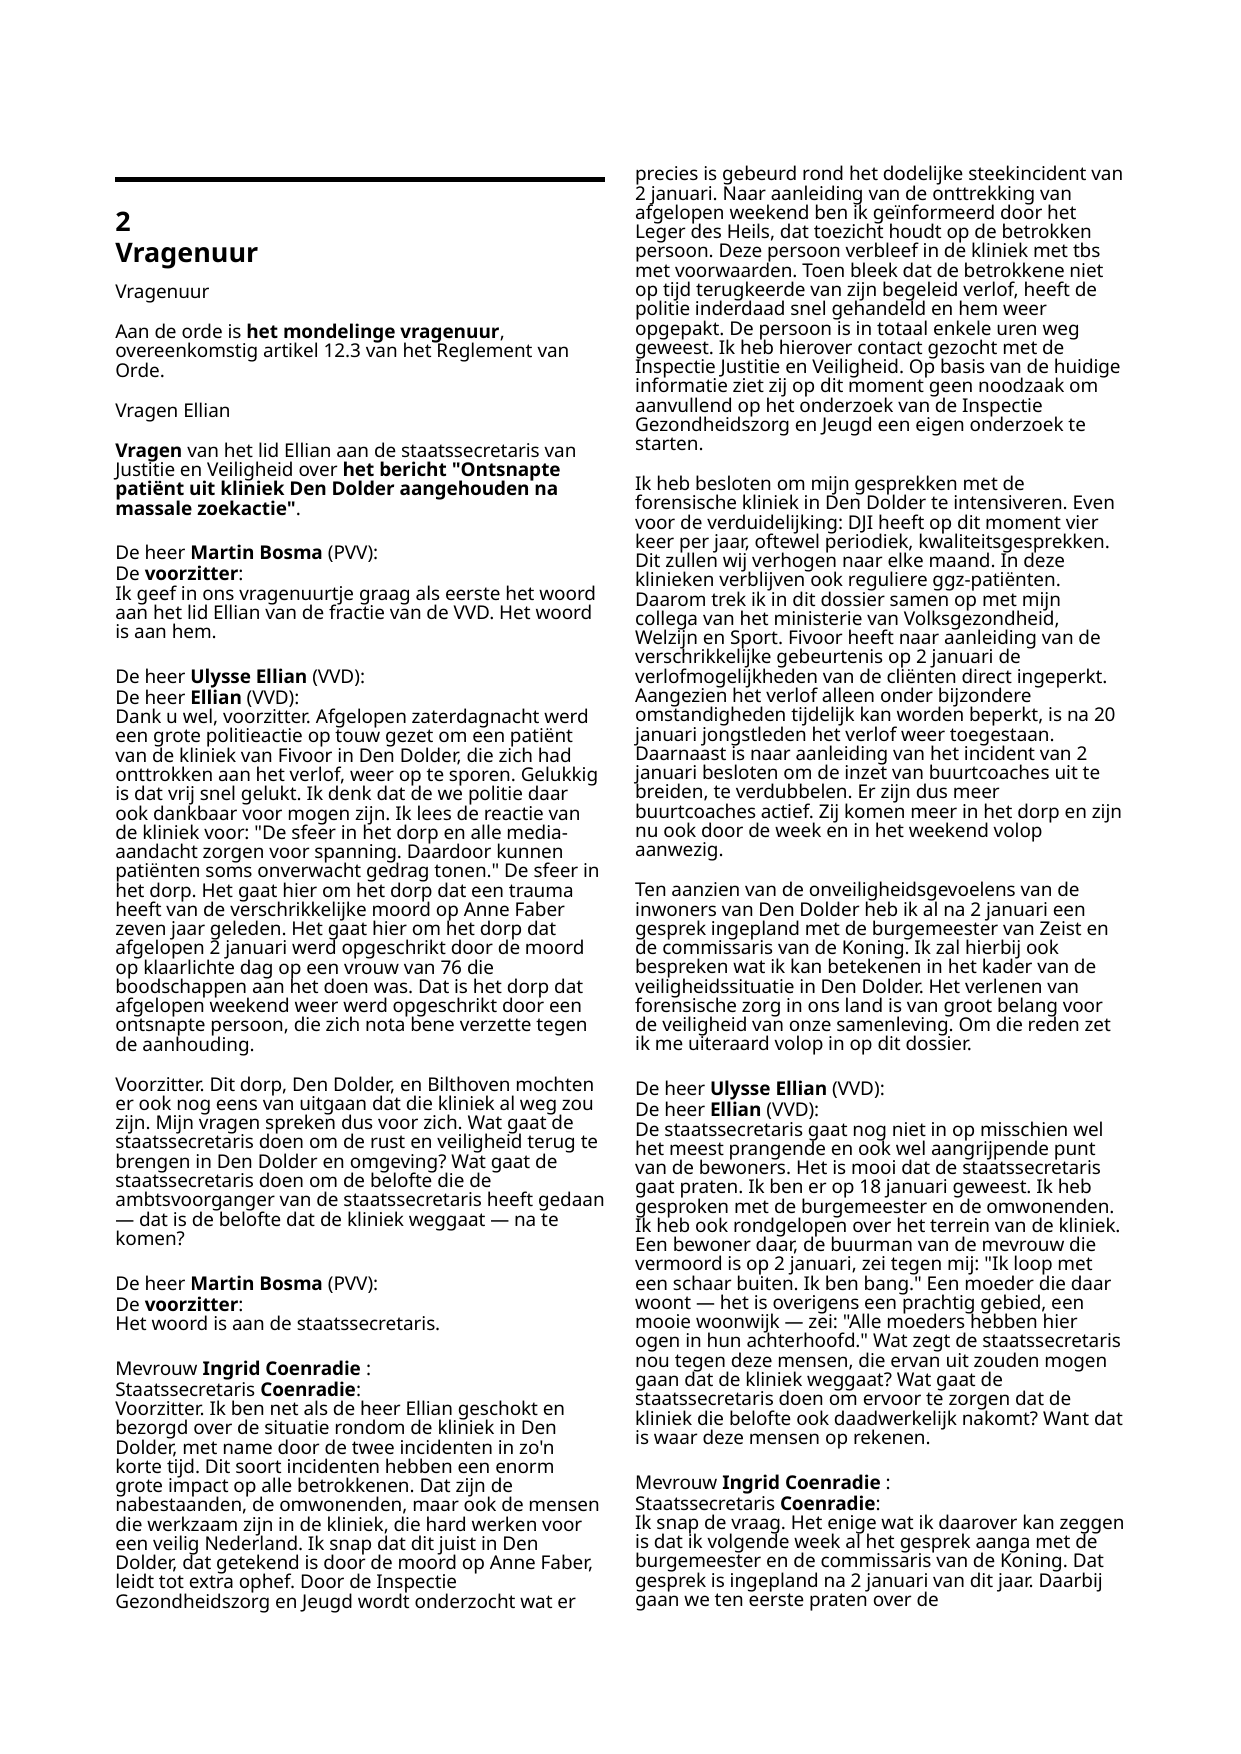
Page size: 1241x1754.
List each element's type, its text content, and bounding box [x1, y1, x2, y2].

text Voorzitter. Dit dorp, Den Dolder, en Bilthoven mochten er ook nog eens van uitgaan dat die kliniek al weg zou zijn. Mijn vragen spreken dus voor zich. Wat gaat de staatssecretaris doen om de rust en veiligheid terug te brengen in Den Dolder en omgeving? Wat gaat de staatssecretaris doen om de belofte die de ambtsvoorganger van de staatssecretaris heeft gedaan — dat is de belofte dat de kliniek weggaat — na te komen? [115, 1076, 605, 1249]
text Mevrouw Ingrid Coenradie : [115, 1355, 605, 1381]
text De heer Martin Bosma (PVV): [115, 539, 605, 565]
text De voorzitter: [115, 1296, 605, 1315]
text Mevrouw Ingrid Coenradie : [635, 1469, 1125, 1495]
text Ik snap de vraag. Het enige wat ik daarover kan zeggen is dat ik volgende week al het gesprek aanga met de burgemeester en de commissaris van de Koning. Dat gesprek is ingepland na 2 januari van dit jaar. Daarbij gaan we ten eerste praten over de [635, 1514, 1125, 1610]
text Staatssecretaris Coenradie: [635, 1495, 1125, 1514]
text Dank u wel, voorzitter. Afgelopen zaterdagnacht werd een grote politieactie op touw gezet om een patiënt van de kliniek van Fivoor in Den Dolder, die zich had onttrokken aan het verlof, weer op te sporen. Gelukkig is dat vrij snel gelukt. Ik denk dat de we politie daar ook dankbaar voor mogen zijn. Ik lees de reactie van de kliniek voor: "De sfeer in het dorp en alle media-aandacht zorgen voor spanning. Daardoor kunnen patiënten soms onverwacht gedrag tonen." De sfeer in het dorp. Het gaat hier om het dorp dat een trauma heeft van de verschrikkelijke moord op Anne Faber zeven jaar geleden. Het gaat hier om het dorp dat afgelopen 2 januari werd opgeschrikt door de moord op klaarlichte dag op een vrouw van 76 die boodschappen aan het doen was. Dat is het dorp dat afgelopen weekend weer werd opgeschrikt door een ontsnapte persoon, die zich nota bene verzette tegen de aanhouding. [115, 708, 605, 1055]
text Ik heb besloten om mijn gesprekken met de forensische kliniek in Den Dolder te intensiveren. Even voor de verduidelijking: DJI heeft op dit moment vier keer per jaar, oftewel periodiek, kwaliteitsgesprekken. Dit zullen wij verhogen naar elke maand. In deze klinieken verblijven ook reguliere ggz-patiënten. Daarom trek ik in dit dossier samen op met mijn collega van het ministerie van Volksgezondheid, Welzijn en Sport. Fivoor heeft naar aanleiding van de verschrikkelijke gebeurtenis op 2 januari de verlofmogelijkheden van de cliënten direct ingeperkt. Aangezien het verlof alleen onder bijzondere omstandigheden tijdelijk kan worden beperkt, is na 20 januari jongstleden het verlof weer toegestaan. Daarnaast is naar aanleiding van het incident van 2 januari besloten om de inzet van buurtcoaches uit te breiden, te verdubbelen. Er zijn dus meer buurtcoaches actief. Zij komen meer in het dorp en zijn nu ook door de week en in het weekend volop aanwezig. [635, 475, 1125, 861]
text Ten aanzien van de onveiligheidsgevoelens van de inwoners van Den Dolder heb ik al na 2 januari een gesprek ingepland met de burgemeester van Zeist en de commissaris van de Koning. Ik zal hierbij ook bespreken wat ik kan betekenen in het kader van de veiligheidssituatie in Den Dolder. Het verlenen van forensische zorg in ons land is van groot belang voor de veiligheid van onze samenleving. Om die reden zet ik me uiteraard volop in op dit dossier. [635, 881, 1125, 1055]
text De heer Ellian (VVD): [115, 689, 605, 708]
text De heer Ulysse Ellian (VVD): [635, 1076, 1125, 1101]
text 2 [115, 203, 605, 239]
text De heer Ellian (VVD): [635, 1101, 1125, 1121]
text Aan de orde is het mondelinge vragenuur, overeenkomstig artikel 12.3 van het Reglement van Orde. [115, 323, 605, 381]
text Staatssecretaris Coenradie: [115, 1381, 605, 1400]
text Vragen Ellian [115, 402, 605, 421]
text De heer Ulysse Ellian (VVD): [115, 663, 605, 689]
text Vragenuur [115, 283, 605, 302]
text De voorzitter: [115, 565, 605, 584]
text precies is gebeurd rond het dodelijke steekincident van 2 januari. Naar aanleiding van de onttrekking van afgelopen weekend ben ik geïnformeerd door het Leger des Heils, dat toezicht houdt op de betrokken persoon. Deze persoon verbleef in de kliniek met tbs met voorwaarden. Toen bleek dat de betrokkene niet op tijd terugkeerde van zijn begeleid verlof, heeft de politie inderdaad snel gehandeld en hem weer opgepakt. De persoon is in totaal enkele uren weg geweest. Ik heb hierover contact gezocht met de Inspectie Justitie en Veiligheid. Op basis van de huidige informatie ziet zij op dit moment geen noodzaak om aanvullend op het onderzoek van de Inspectie Gezondheidszorg en Jeugd een eigen onderzoek te starten. [635, 165, 1125, 454]
text Vragenuur [115, 239, 605, 283]
text De staatssecretaris gaat nog niet in op misschien wel het meest prangende en ook wel aangrijpende punt van de bewoners. Het is mooi dat de staatssecretaris gaat praten. Ik ben er op 18 januari geweest. Ik heb gesproken met de burgemeester en de omwonenden. Ik heb ook rondgelopen over het terrein van de kliniek. Een bewoner daar, de buurman van de mevrouw die vermoord is op 2 januari, zei tegen mij: "Ik loop met een schaar buiten. Ik ben bang." Een moeder die daar woont — het is overigens een prachtig gebied, een mooie woonwijk — zei: "Alle moeders hebben hier ogen in hun achterhoofd." Wat zegt de staatssecretaris nou tegen deze mensen, die ervan uit zouden mogen gaan dat de kliniek weggaat? Wat gaat de staatssecretaris doen om ervoor te zorgen dat de kliniek die belofte ook daadwerkelijk nakomt? Want dat is waar deze mensen op rekenen. [635, 1121, 1125, 1448]
text Vragen van het lid Ellian aan de staatssecretaris van Justitie en Veiligheid over het bericht "Ontsnapte patiënt uit kliniek Den Dolder aangehouden na massale zoekactie". [115, 442, 605, 519]
text Het woord is aan de staatssecretaris. [115, 1315, 605, 1334]
text Voorzitter. Ik ben net als de heer Ellian geschokt en bezorgd over de situatie rondom de kliniek in Den Dolder, met name door de twee incidenten in zo'n korte tijd. Dit soort incidenten hebben een enorm grote impact op alle betrokkenen. Dat zijn de nabestaanden, de omwonenden, maar ook de mensen die werkzaam zijn in de kliniek, die hard werken voor een veilig Nederland. Ik snap dat dit juist in Den Dolder, dat getekend is door de moord op Anne Faber, leidt tot extra ophef. Door de Inspectie Gezondheidszorg en Jeugd wordt onderzocht wat er [115, 1400, 605, 1612]
text De heer Martin Bosma (PVV): [115, 1270, 605, 1296]
text Ik geef in ons vragenuurtje graag als eerste het woord aan het lid Ellian van de fractie van de VVD. Het woord is aan hem. [115, 584, 605, 642]
